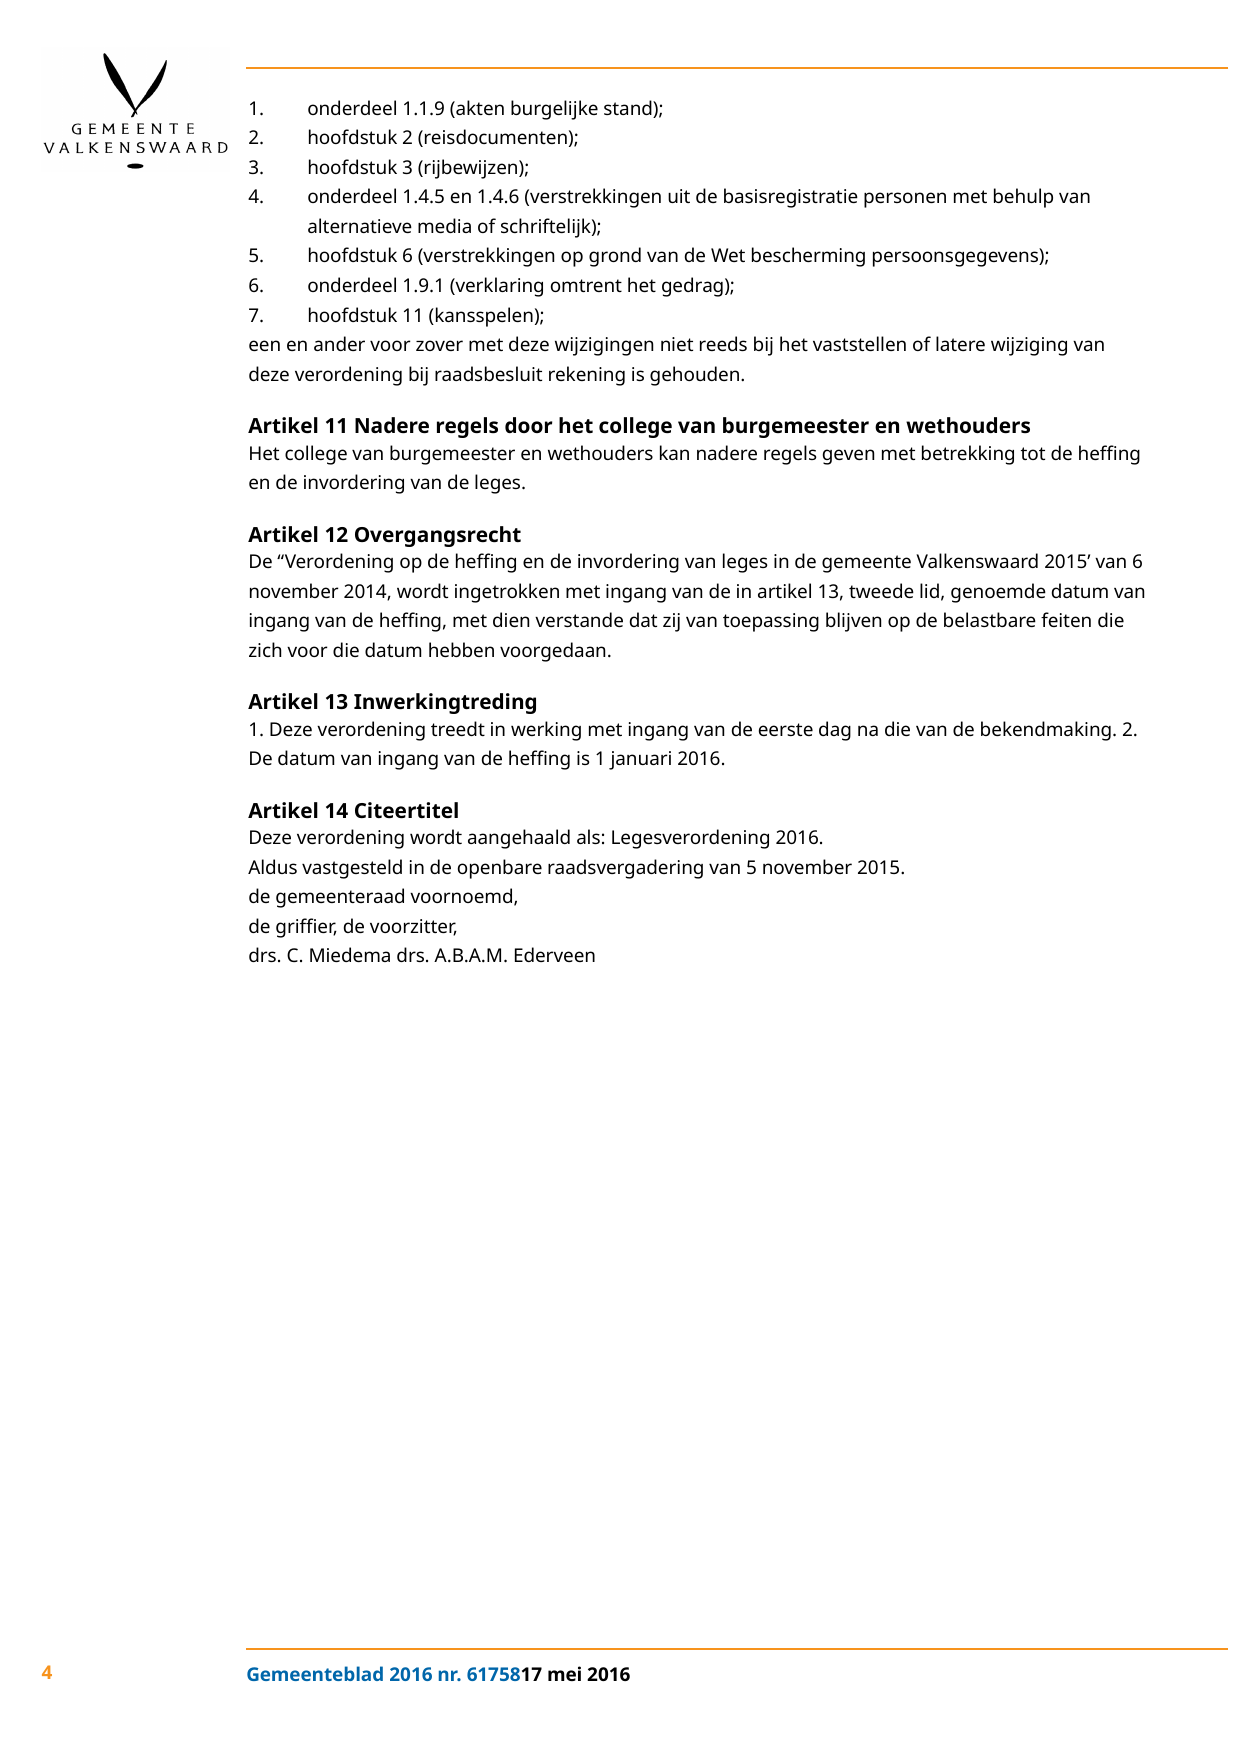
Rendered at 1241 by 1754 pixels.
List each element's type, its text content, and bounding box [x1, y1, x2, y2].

text de griffier, de voorzitter, [248, 913, 1152, 939]
text een en ander voor zover met deze wijzigingen niet reeds bij het vaststellen of latere wijziging van deze verordening bij raadsbesluit rekening is gehouden. [248, 331, 1152, 387]
text de gemeenteraad voornoemd, [248, 883, 1152, 909]
list hoofdstuk 11 (kansspelen); [248, 302, 1152, 328]
list onderdeel 1.9.1 (verklaring omtrent het gedrag); [248, 272, 1152, 298]
text Artikel 14 Citeertitel [248, 796, 1152, 824]
text Artikel 13 Inwerkingtreding [248, 687, 1152, 716]
list onderdeel 1.4.5 en 1.4.6 (verstrekkingen uit de basisregistratie personen met behulp van alternatieve media of schriftelijk); [248, 183, 1152, 239]
text 1. Deze verordening treedt in werking met ingang van de eerste dag na die van de bekendmaking. 2. De datum van ingang van de heffing is 1 januari 2016. [248, 716, 1152, 771]
text Het college van burgemeester en wethouders kan nadere regels geven met betrekking tot de heffing en de invordering van de leges. [248, 440, 1152, 495]
list hoofdstuk 3 (rijbewijzen); [248, 154, 1152, 180]
text drs. C. Miedema drs. A.B.A.M. Ederveen [248, 943, 1152, 968]
text De “Verordening op de heffing en de invordering van leges in de gemeente Valkenswaard 2015’ van 6 november 2014, wordt ingetrokken met ingang van de in artikel 13, tweede lid, genoemde datum van ingang van de heffing, met dien verstande dat zij van toepassing blijven op de belastbare feiten die zich voor die datum hebben voorgedaan. [248, 548, 1152, 663]
picture [41, 47, 231, 172]
text Deze verordening wordt aangehaald als: Legesverordening 2016. [248, 824, 1152, 850]
list hoofdstuk 6 (verstrekkingen op grond van de Wet bescherming persoonsgegevens); [248, 243, 1152, 268]
list hoofdstuk 2 (reisdocumenten); [248, 124, 1152, 150]
text Artikel 12 Overgangsrecht [248, 520, 1152, 548]
text Aldus vastgesteld in de openbare raadsvergadering van 5 november 2015. [248, 854, 1152, 880]
text Artikel 11 Nadere regels door het college van burgemeester en wethouders [248, 411, 1152, 440]
list onderdeel 1.1.9 (akten burgelijke stand); [248, 95, 1152, 121]
